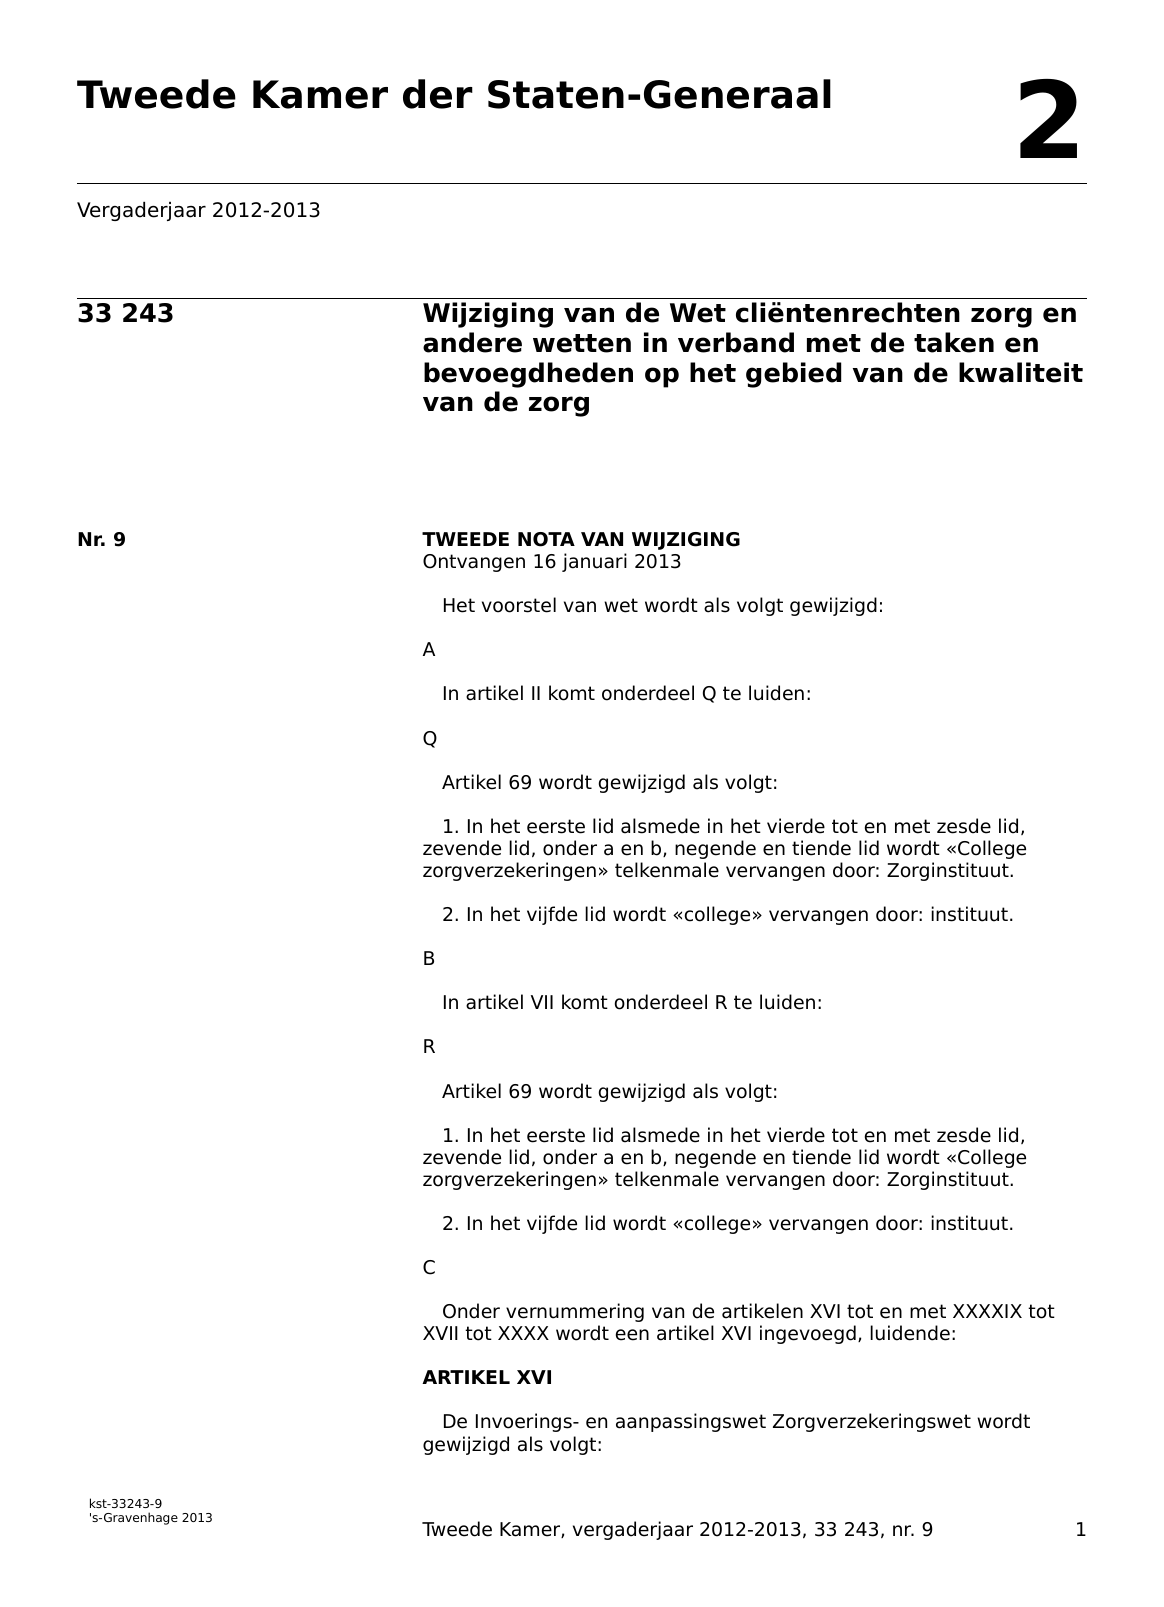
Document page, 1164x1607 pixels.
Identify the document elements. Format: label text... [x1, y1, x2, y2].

subtitle ARTIKEL XVI [422, 1367, 1087, 1389]
text Het voorstel van wet wordt als volgt gewijzigd: [422, 595, 1087, 617]
subtitle C [422, 1257, 1087, 1279]
text De Invoerings- en aanpassingswet Zorgverzekeringswet wordt gewijzigd als volgt: [422, 1411, 1087, 1455]
text Ontvangen 16 januari 2013 [422, 551, 1087, 573]
subtitle R [422, 1036, 1087, 1058]
subtitle A [422, 639, 1087, 661]
text Onder vernummering van de artikelen XVI tot en met XXXXIX tot XVII tot XXXX wordt een artikel XVI ingevoegd, luidende: [422, 1301, 1087, 1345]
subtitle 33 243 Wijziging van de Wet cliëntenrechten zorg en andere wetten in verband met de taken en bevoegdheden op het gebied van de kwaliteit van de zorg [77, 299, 1087, 418]
text 2. In het vijfde lid wordt «college» vervangen door: instituut. [422, 1213, 1087, 1235]
text 1. In het eerste lid alsmede in het vierde tot en met zesde lid, zevende lid, onder a en b, negende en tiende lid wordt «College zorgverzekeringen» telkenmale vervangen door: Zorginstituut. [422, 816, 1087, 882]
text In artikel VII komt onderdeel R te luiden: [422, 992, 1087, 1014]
text 's-Gravenhage 2013 [88, 1511, 323, 1525]
subtitle Nr. 9 TWEEDE NOTA VAN WIJZIGING [77, 529, 1087, 551]
text In artikel II komt onderdeel Q te luiden: [422, 683, 1087, 705]
table_cell Vergaderjaar 2012-2013 [77, 184, 1087, 298]
table_header Tweede Kamer der Staten-Generaal [77, 59, 886, 183]
text 1. In het eerste lid alsmede in het vierde tot en met zesde lid, zevende lid, onder a en b, negende en tiende lid wordt «College zorgverzekeringen» telkenmale vervangen door: Zorginstituut. [422, 1125, 1087, 1191]
table_header 2 [886, 59, 1087, 183]
text 2. In het vijfde lid wordt «college» vervangen door: instituut. [422, 904, 1087, 926]
text kst-33243-9 [88, 1497, 323, 1511]
subtitle B [422, 948, 1087, 970]
text Artikel 69 wordt gewijzigd als volgt: [422, 772, 1087, 793]
subtitle Q [422, 727, 1087, 749]
text Artikel 69 wordt gewijzigd als volgt: [422, 1081, 1087, 1102]
